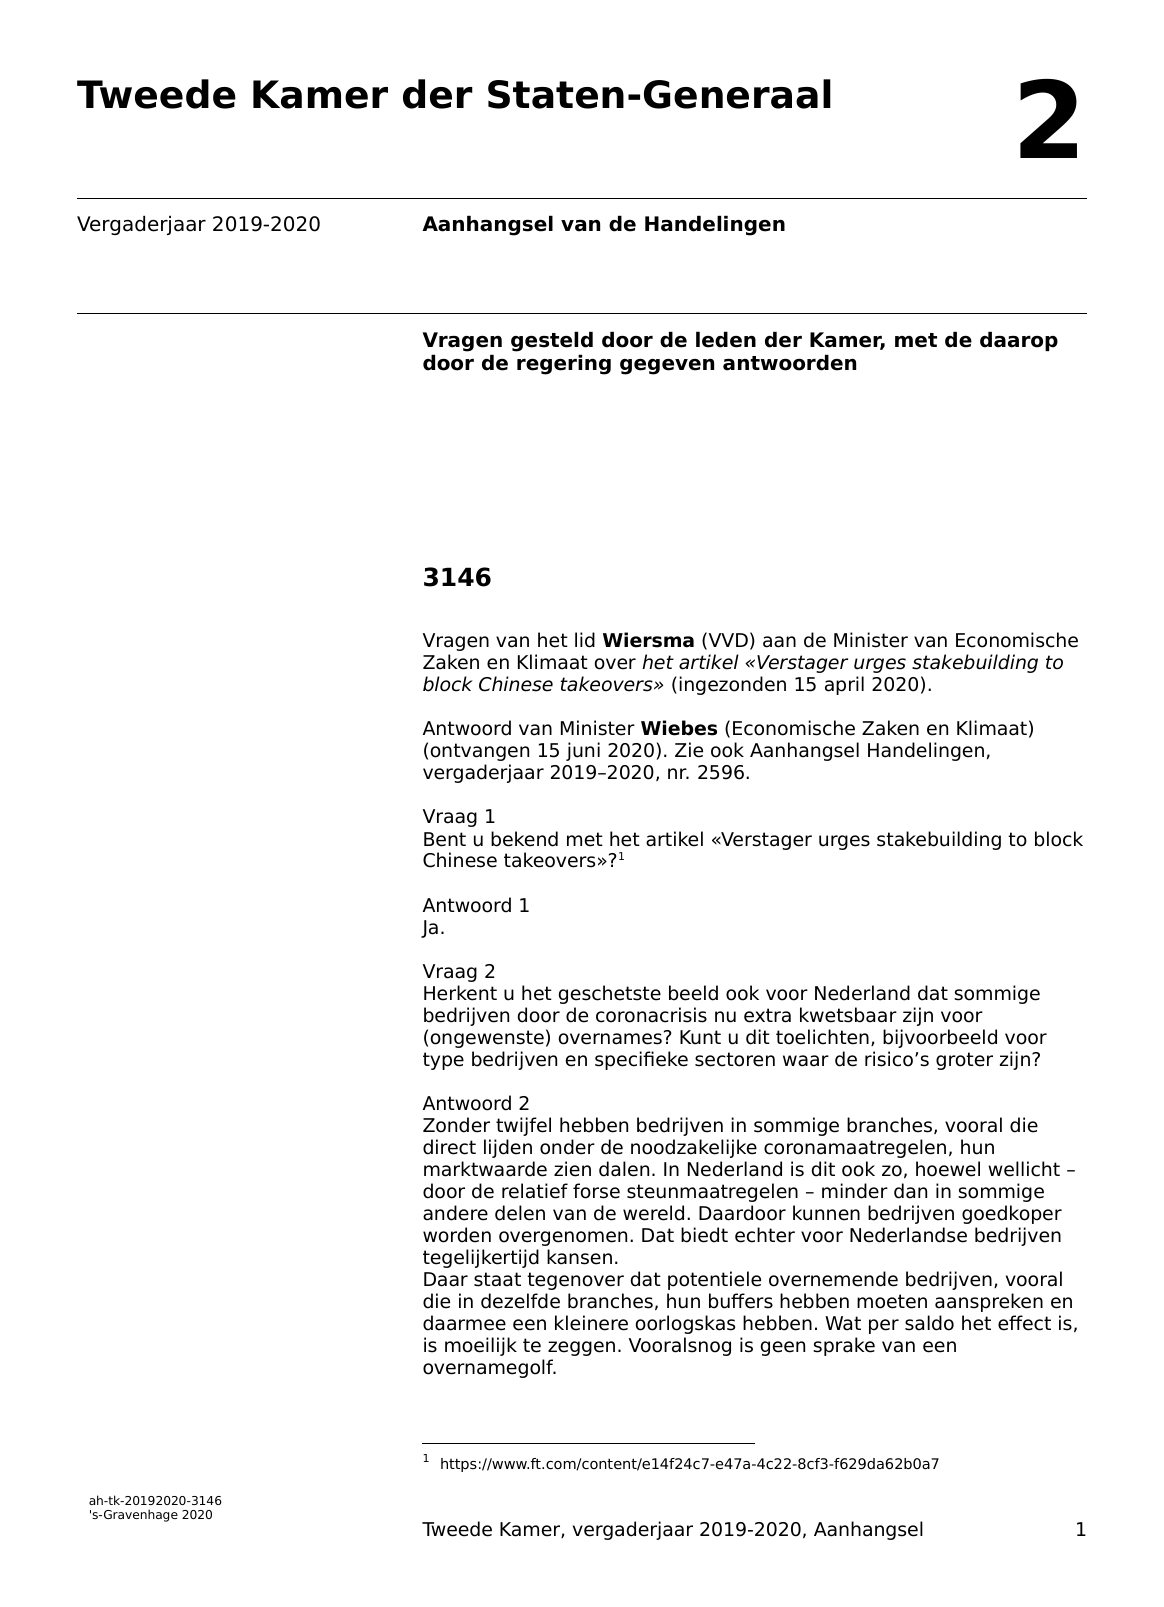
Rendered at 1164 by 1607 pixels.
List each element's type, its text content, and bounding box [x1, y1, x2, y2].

text Vraag 1 [422, 806, 1087, 828]
text Antwoord 1 [422, 894, 1087, 917]
text Bent u bekend met het artikel «Verstager urges stakebuilding to block Chinese takeovers»? [422, 828, 1087, 872]
text Daar staat tegenover dat potentiele overnemende bedrijven, vooral die in dezelfde branches, hun buffers hebben moeten aanspreken en daarmee een kleinere oorlogskas hebben. Wat per saldo het effect is, is moeilijk te zeggen. Vooralsnog is geen sprake van een overnamegolf. [422, 1269, 1087, 1378]
table_cell Aanhangsel van de Handelingen [422, 199, 1087, 313]
text Herkent u het geschetste beeld ook voor Nederland dat sommige bedrijven door de coronacrisis nu extra kwetsbaar zijn voor (ongewenste) overnames? Kunt u dit toelichten, bijvoorbeeld voor type bedrijven en specifieke sectoren waar de risico’s groter zijn? [422, 983, 1087, 1071]
text Antwoord van Minister Wiebes (Economische Zaken en Klimaat) (ontvangen 15 juni 2020). Zie ook Aanhangsel Handelingen, vergaderjaar 2019–2020, nr. 2596. [422, 718, 1087, 784]
text Zonder twijfel hebben bedrijven in sommige branches, vooral die direct lijden onder de noodzakelijke coronamaatregelen, hun marktwaarde zien dalen. In Nederland is dit ook zo, hoewel wellicht – door de relatief forse steunmaatregelen – minder dan in sommige andere delen van de wereld. Daardoor kunnen bedrijven goedkoper worden overgenomen. Dat biedt echter voor Nederlandse bedrijven tegelijkertijd kansen. [422, 1115, 1087, 1269]
text 3146 [422, 563, 1087, 592]
text 's-Gravenhage 2020 [88, 1508, 323, 1522]
table_cell Vragen gesteld door de leden der Kamer, met de daarop door de regering gegeven antwoorden [422, 314, 1087, 375]
table_header Tweede Kamer der Staten-Generaal [77, 59, 886, 198]
table_header 2 [886, 59, 1087, 198]
text Vragen van het lid Wiersma (VVD) aan de Minister van Economische Zaken en Klimaat over het artikel «Verstager urges stakebuilding to block Chinese takeovers» (ingezonden 15 april 2020). [422, 630, 1087, 696]
text Antwoord 2 [422, 1093, 1087, 1115]
text https://www.ft.com/content/e14f24c7-e47a-4c22-8cf3-f629da62b0a7 [422, 1452, 1087, 1474]
text ah-tk-20192020-3146 [88, 1494, 323, 1508]
table_cell [77, 314, 422, 375]
text Ja. [422, 917, 1087, 938]
table_cell Vergaderjaar 2019-2020 [77, 199, 422, 313]
text Vraag 2 [422, 961, 1087, 983]
